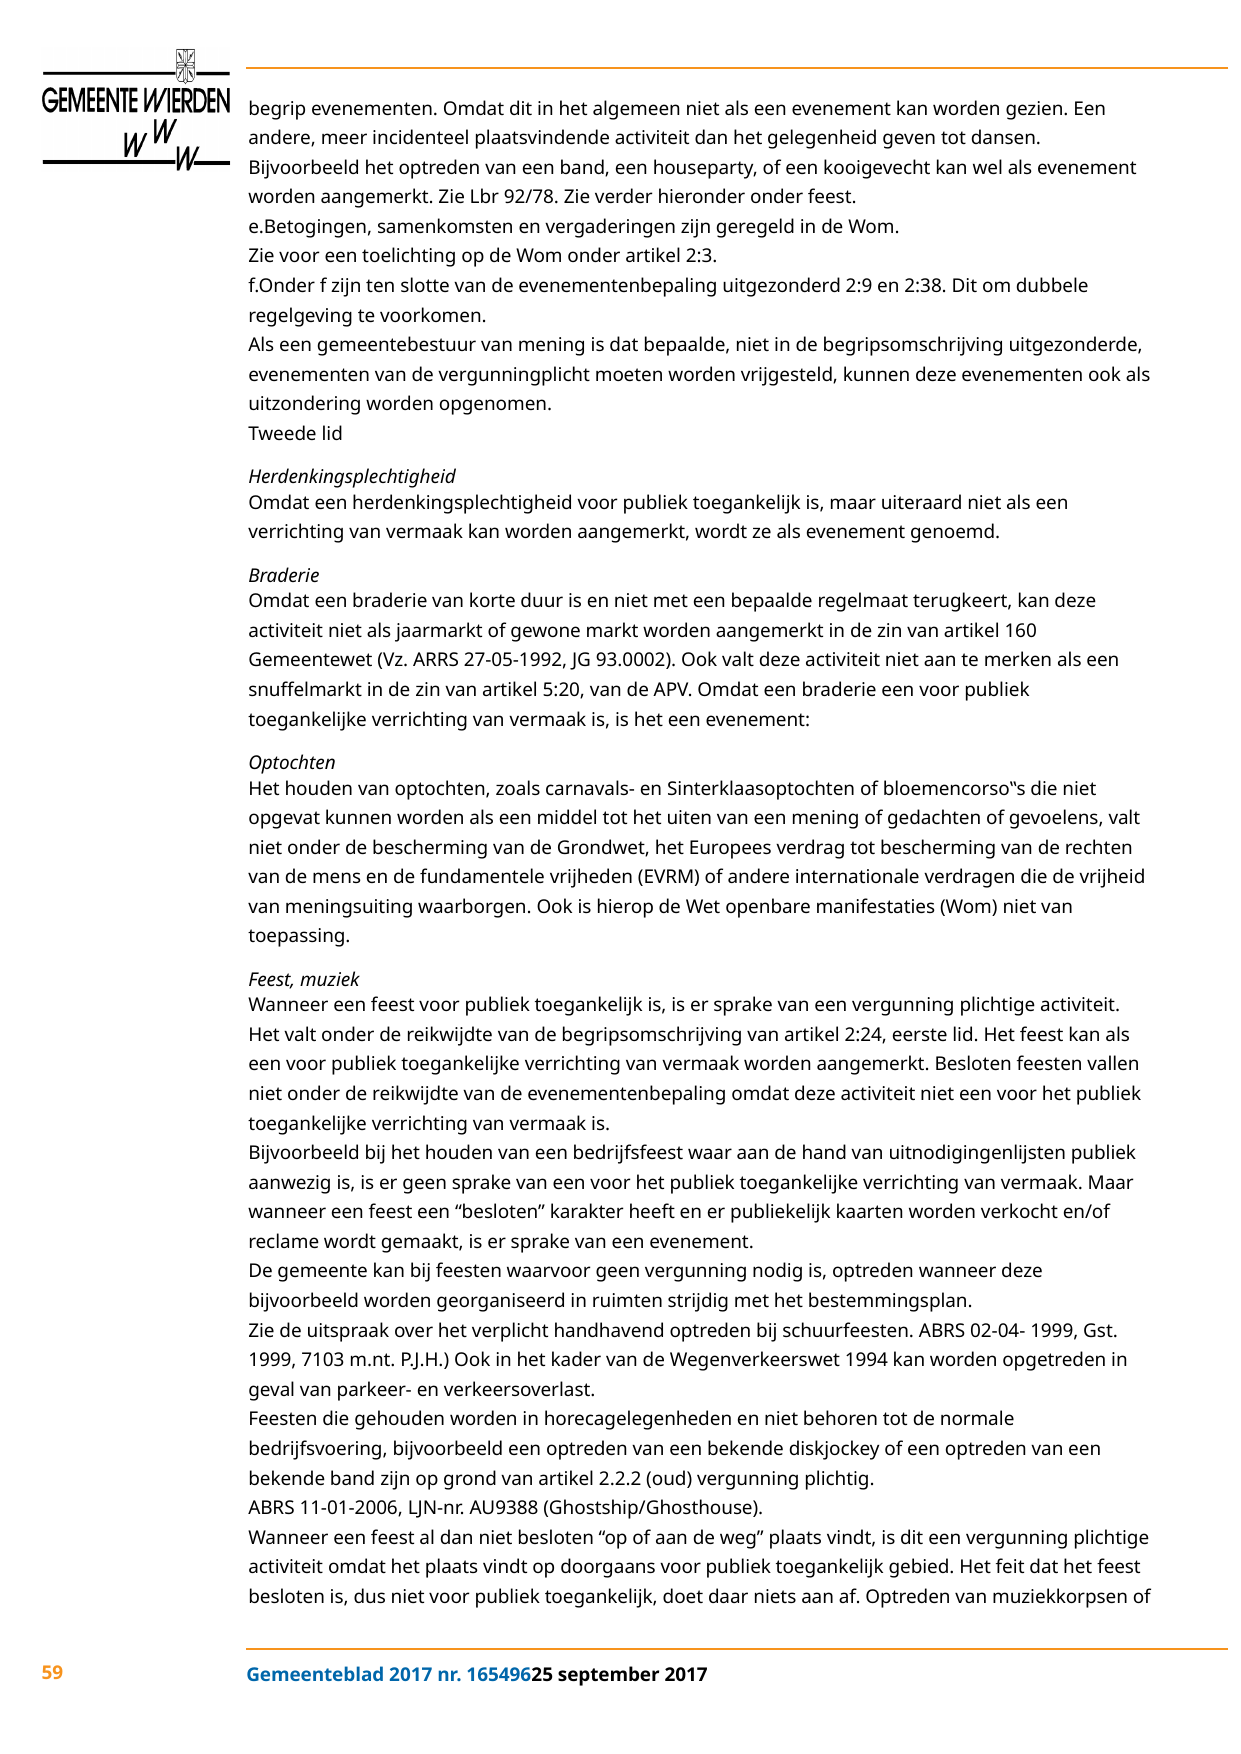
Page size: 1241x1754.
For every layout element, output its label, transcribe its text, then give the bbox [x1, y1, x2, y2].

text Herdenkingsplechtigheid [248, 463, 1152, 489]
text Het houden van optochten, zoals carnavals- en Sinterklaasoptochten of bloemencorso‟s die niet opgevat kunnen worden als een middel tot het uiten van een mening of gedachten of gevoelens, valt niet onder de bescherming van de Grondwet, het Europees verdrag tot bescherming van de rechten van de mens en de fundamentele vrijheden (EVRM) of andere internationale verdragen die de vrijheid van meningsuiting waarborgen. Ook is hierop de Wet openbare manifestaties (Wom) niet van toepassing. [248, 775, 1152, 948]
text Als een gemeentebestuur van mening is dat bepaalde, niet in de begripsomschrijving uitgezonderde, evenementen van de vergunningplicht moeten worden vrijgesteld, kunnen deze evenementen ook als uitzondering worden opgenomen. [248, 331, 1152, 416]
text Optochten [248, 749, 1152, 775]
text begrip evenementen. Omdat dit in het algemeen niet als een evenement kan worden gezien. Een andere, meer incidenteel plaatsvindende activiteit dan het gelegenheid geven tot dansen. Bijvoorbeeld het optreden van een band, een houseparty, of een kooigevecht kan wel als evenement worden aangemerkt. Zie Lbr 92/78. Zie verder hieronder onder feest. [248, 95, 1152, 209]
text Zie de uitspraak over het verplicht handhavend optreden bij schuurfeesten. ABRS 02-04- 1999, Gst. 1999, 7103 m.nt. P.J.H.) Ook in het kader van de Wegenverkeerswet 1994 kan worden opgetreden in geval van parkeer- en verkeersoverlast. [248, 1317, 1152, 1402]
text Braderie [248, 562, 1152, 587]
text Bijvoorbeeld bij het houden van een bedrijfsfeest waar aan de hand van uitnodigingenlijsten publiek aanwezig is, is er geen sprake van een voor het publiek toegankelijke verrichting van vermaak. Maar wanneer een feest een “besloten” karakter heeft en er publiekelijk kaarten worden verkocht en/of reclame wordt gemaakt, is er sprake van een evenement. [248, 1139, 1152, 1254]
picture [41, 47, 231, 172]
text Tweede lid [248, 420, 1152, 446]
text Omdat een herdenkingsplechtigheid voor publiek toegankelijk is, maar uiteraard niet als een verrichting van vermaak kan worden aangemerkt, wordt ze als evenement genoemd. [248, 489, 1152, 544]
text e.Betogingen, samenkomsten en vergaderingen zijn geregeld in de Wom. [248, 213, 1152, 239]
text f.Onder f zijn ten slotte van de evenementenbepaling uitgezonderd 2:9 en 2:38. Dit om dubbele regelgeving te voorkomen. [248, 272, 1152, 328]
text Zie voor een toelichting op de Wom onder artikel 2:3. [248, 243, 1152, 268]
text Feest, muziek [248, 966, 1152, 991]
text ABRS 11-01-2006, LJN-nr. AU9388 (Ghostship/Ghosthouse). [248, 1494, 1152, 1520]
text Wanneer een feest al dan niet besloten “op of aan de weg” plaats vindt, is dit een vergunning plichtige activiteit omdat het plaats vindt op doorgaans voor publiek toegankelijk gebied. Het feit dat het feest besloten is, dus niet voor publiek toegankelijk, doet daar niets aan af. Optreden van muziekkorpsen of [248, 1524, 1152, 1609]
text Omdat een braderie van korte duur is en niet met een bepaalde regelmaat terugkeert, kan deze activiteit niet als jaarmarkt of gewone markt worden aangemerkt in de zin van artikel 160 Gemeentewet (Vz. ARRS 27-05-1992, JG 93.0002). Ook valt deze activiteit niet aan te merken als een snuffelmarkt in de zin van artikel 5:20, van de APV. Omdat een braderie een voor publiek toegankelijke verrichting van vermaak is, is het een evenement: [248, 587, 1152, 732]
text Wanneer een feest voor publiek toegankelijk is, is er sprake van een vergunning plichtige activiteit. Het valt onder de reikwijdte van de begripsomschrijving van artikel 2:24, eerste lid. Het feest kan als een voor publiek toegankelijke verrichting van vermaak worden aangemerkt. Besloten feesten vallen niet onder de reikwijdte van de evenementenbepaling omdat deze activiteit niet een voor het publiek toegankelijke verrichting van vermaak is. [248, 991, 1152, 1136]
text Feesten die gehouden worden in horecagelegenheden en niet behoren tot de normale bedrijfsvoering, bijvoorbeeld een optreden van een bekende diskjockey of een optreden van een bekende band zijn op grond van artikel 2.2.2 (oud) vergunning plichtig. [248, 1406, 1152, 1491]
text De gemeente kan bij feesten waarvoor geen vergunning nodig is, optreden wanneer deze bijvoorbeeld worden georganiseerd in ruimten strijdig met het bestemmingsplan. [248, 1258, 1152, 1313]
